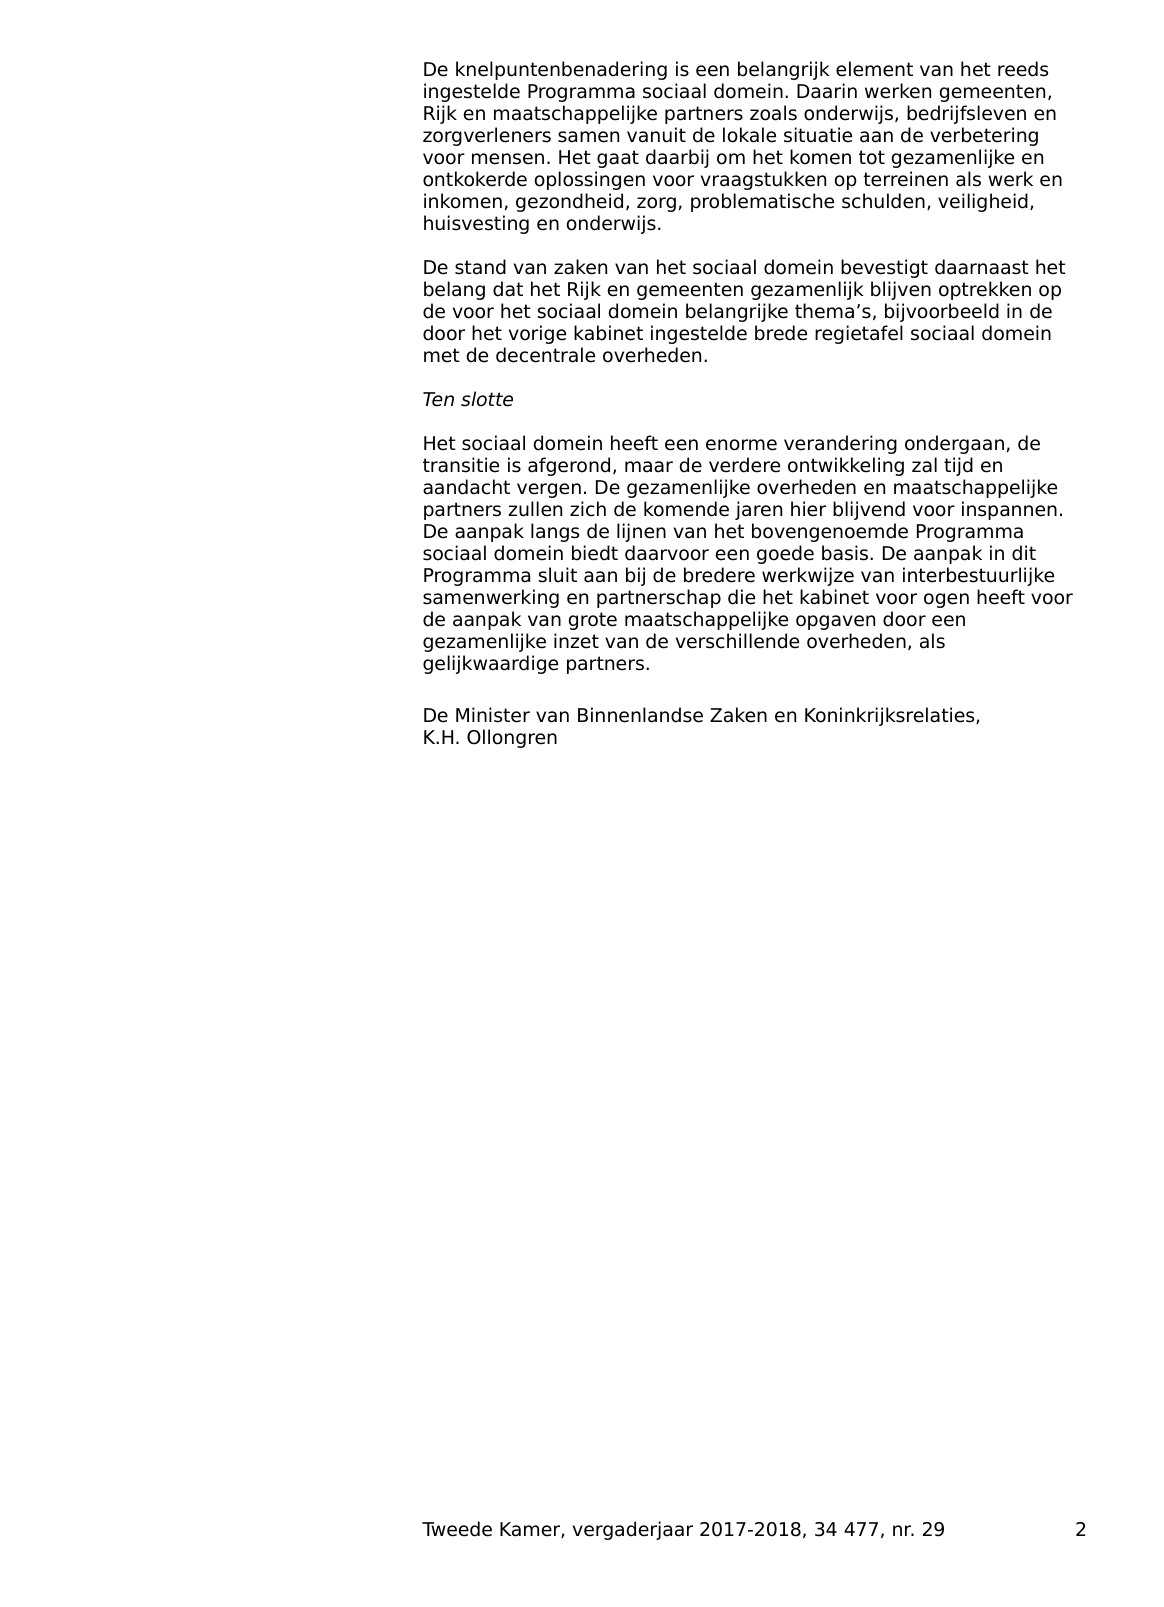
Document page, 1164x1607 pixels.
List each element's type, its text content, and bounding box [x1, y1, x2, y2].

subtitle Ten slotte [422, 389, 1087, 411]
text De stand van zaken van het sociaal domein bevestigt daarnaast het belang dat het Rijk en gemeenten gezamenlijk blijven optrekken op de voor het sociaal domein belangrijke thema’s, bijvoorbeeld in de door het vorige kabinet ingestelde brede regietafel sociaal domein met de decentrale overheden. [422, 257, 1087, 367]
text Het sociaal domein heeft een enorme verandering ondergaan, de transitie is afgerond, maar de verdere ontwikkeling zal tijd en aandacht vergen. De gezamenlijke overheden en maatschappelijke partners zullen zich de komende jaren hier blijvend voor inspannen. De aanpak langs de lijnen van het bovengenoemde Programma sociaal domein biedt daarvoor een goede basis. De aanpak in dit Programma sluit aan bij de bredere werkwijze van interbestuurlijke samenwerking en partnerschap die het kabinet voor ogen heeft voor de aanpak van grote maatschappelijke opgaven door een gezamenlijke inzet van de verschillende overheden, als gelijkwaardige partners. [422, 433, 1087, 675]
text De knelpuntenbenadering is een belangrijk element van het reeds ingestelde Programma sociaal domein. Daarin werken gemeenten, Rijk en maatschappelijke partners zoals onderwijs, bedrijfsleven en zorgverleners samen vanuit de lokale situatie aan de verbetering voor mensen. Het gaat daarbij om het komen tot gezamenlijke en ontkokerde oplossingen voor vraagstukken op terreinen als werk en inkomen, gezondheid, zorg, problematische schulden, veiligheid, huisvesting en onderwijs. [422, 59, 1087, 235]
text De Minister van Binnenlandse Zaken en Koninkrijksrelaties, K.H. Ollongren [422, 705, 1087, 749]
